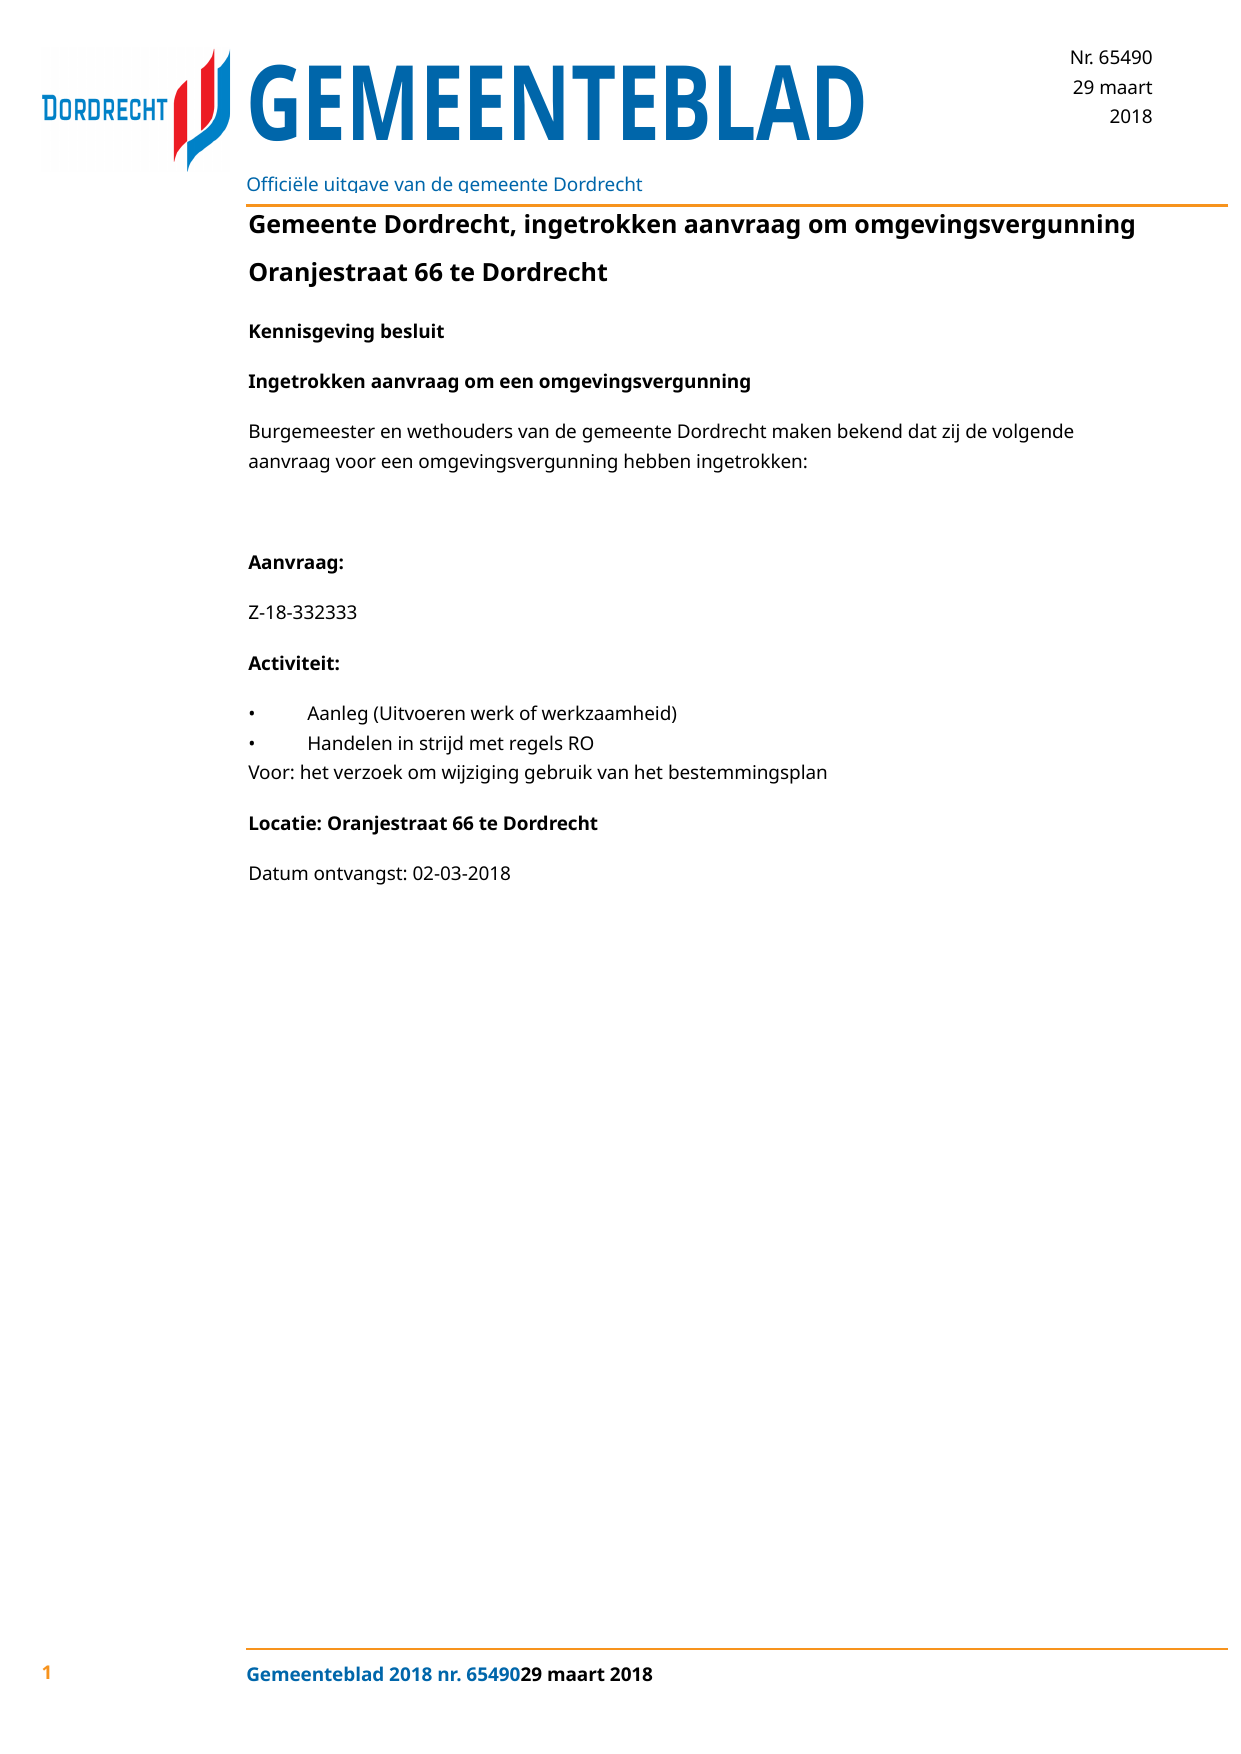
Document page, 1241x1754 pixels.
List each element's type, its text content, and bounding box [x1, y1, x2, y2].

text Kennisgeving besluit [248, 318, 1152, 344]
picture [41, 47, 231, 172]
text Voor: het verzoek om wijziging gebruik van het bestemmingsplan [248, 759, 1152, 785]
text Locatie: Oranjestraat 66 te Dordrecht [248, 810, 1152, 836]
text Z-18-332333 [248, 599, 1152, 625]
list Handelen in strijd met regels RO [248, 730, 1152, 756]
list Aanleg (Uitvoeren werk of werkzaamheid) [248, 700, 1152, 726]
text Activiteit: [248, 650, 1152, 676]
text Ingetrokken aanvraag om een omgevingsvergunning [248, 368, 1152, 394]
text Datum ontvangst: 02-03-2018 [248, 860, 1152, 886]
text Aanvraag: [248, 549, 1152, 575]
text Gemeente Dordrecht, ingetrokken aanvraag om omgevingsvergunning Oranjestraat 66 te Dordrecht [248, 207, 1152, 288]
text Burgemeester en wethouders van de gemeente Dordrecht maken bekend dat zij de volgende aanvraag voor een omgevingsvergunning hebben ingetrokken: [248, 419, 1152, 474]
